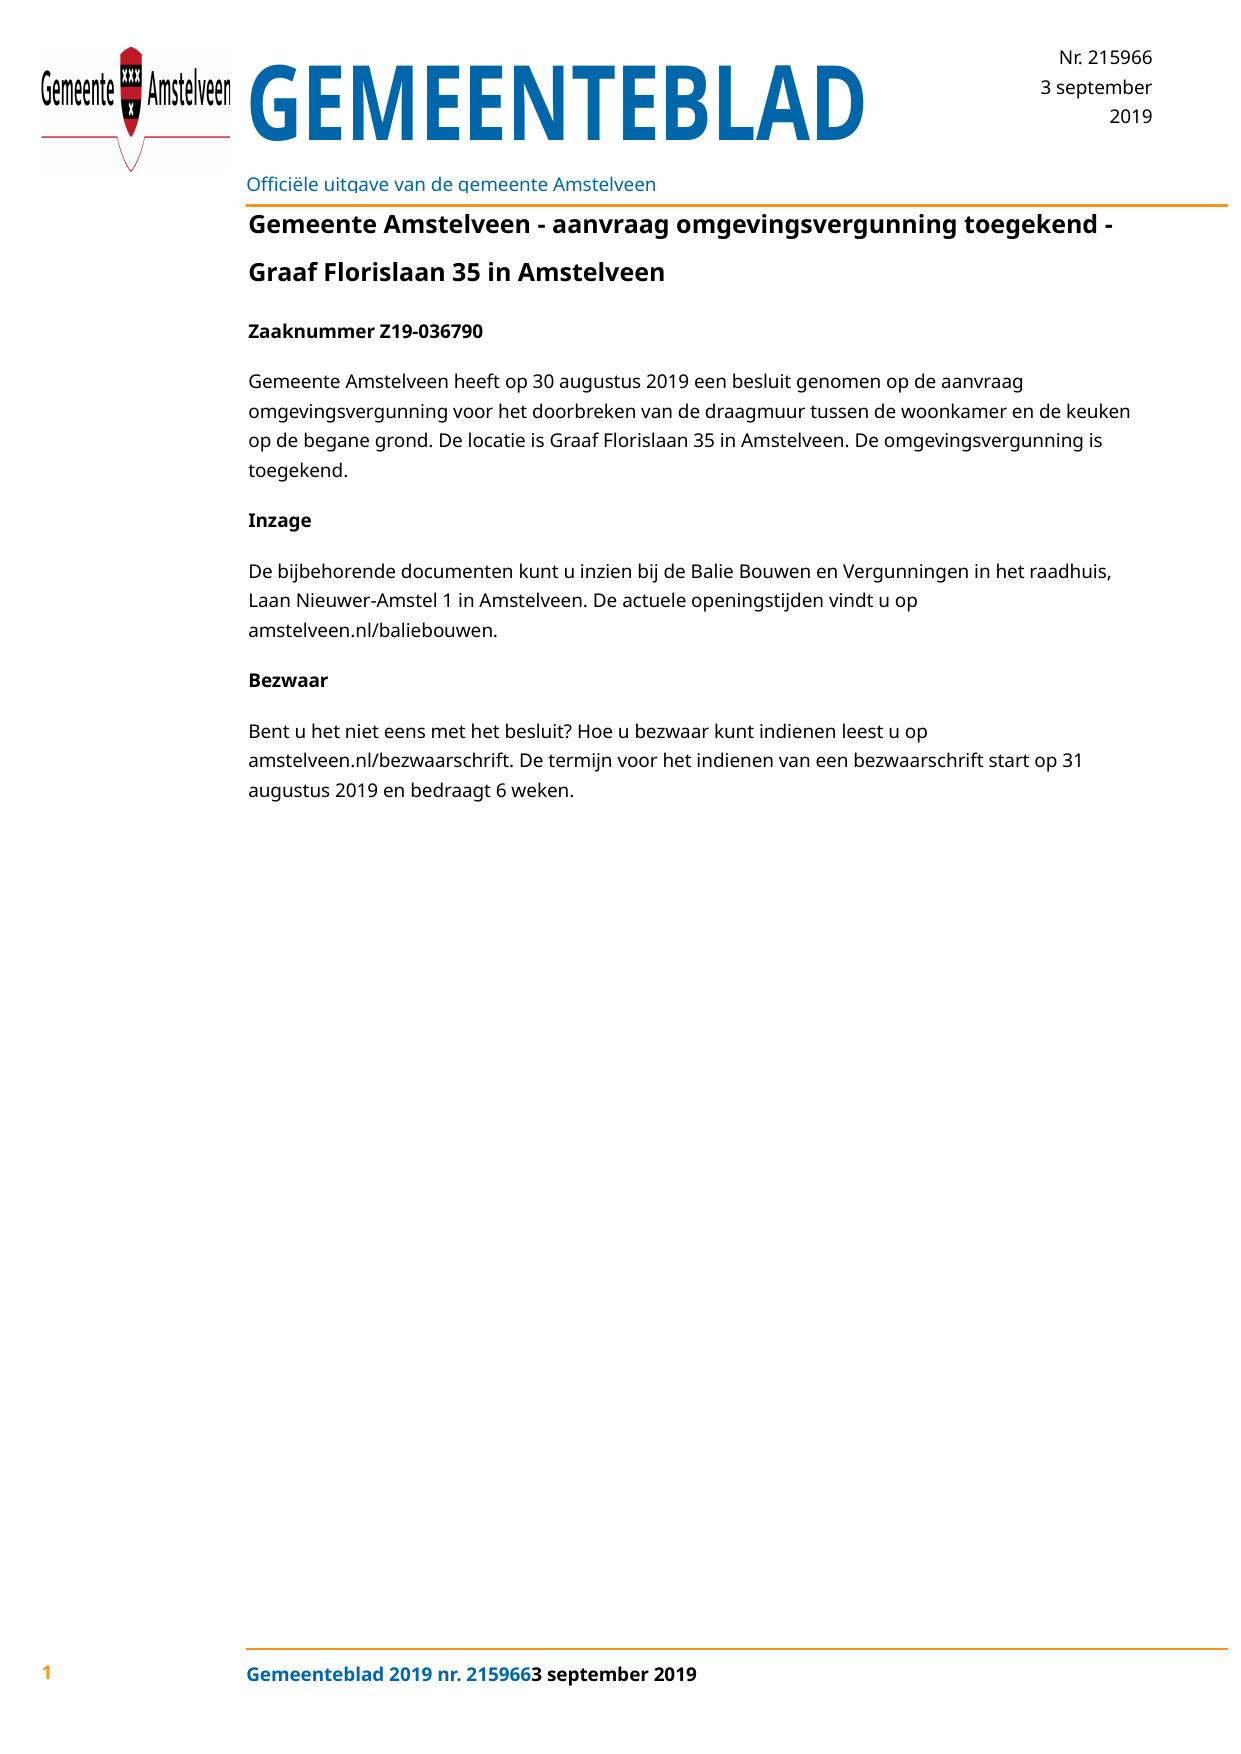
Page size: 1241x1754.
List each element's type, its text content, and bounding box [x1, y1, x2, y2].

picture [41, 47, 231, 172]
text Bent u het niet eens met het besluit? Hoe u bezwaar kunt indienen leest u op amstelveen.nl/bezwaarschrift. De termijn voor het indienen van een bezwaarschrift start op 31 augustus 2019 en bedraagt 6 weken. [248, 718, 1152, 803]
text De bijbehorende documenten kunt u inzien bij de Balie Bouwen en Vergunningen in het raadhuis, Laan Nieuwer-Amstel 1 in Amstelveen. De actuele openingstijden vindt u op amstelveen.nl/baliebouwen. [248, 558, 1152, 643]
text Zaaknummer Z19-036790 [248, 318, 1152, 344]
text Inzage [248, 507, 1152, 533]
text Bezwaar [248, 667, 1152, 693]
text Gemeente Amstelveen heeft op 30 augustus 2019 een besluit genomen op de aanvraag omgevingsvergunning voor het doorbreken van de draagmuur tussen de woonkamer en de keuken op de begane grond. De locatie is Graaf Florislaan 35 in Amstelveen. De omgevingsvergunning is toegekend. [248, 368, 1152, 483]
text Gemeente Amstelveen - aanvraag omgevingsvergunning toegekend - Graaf Florislaan 35 in Amstelveen [248, 207, 1152, 288]
